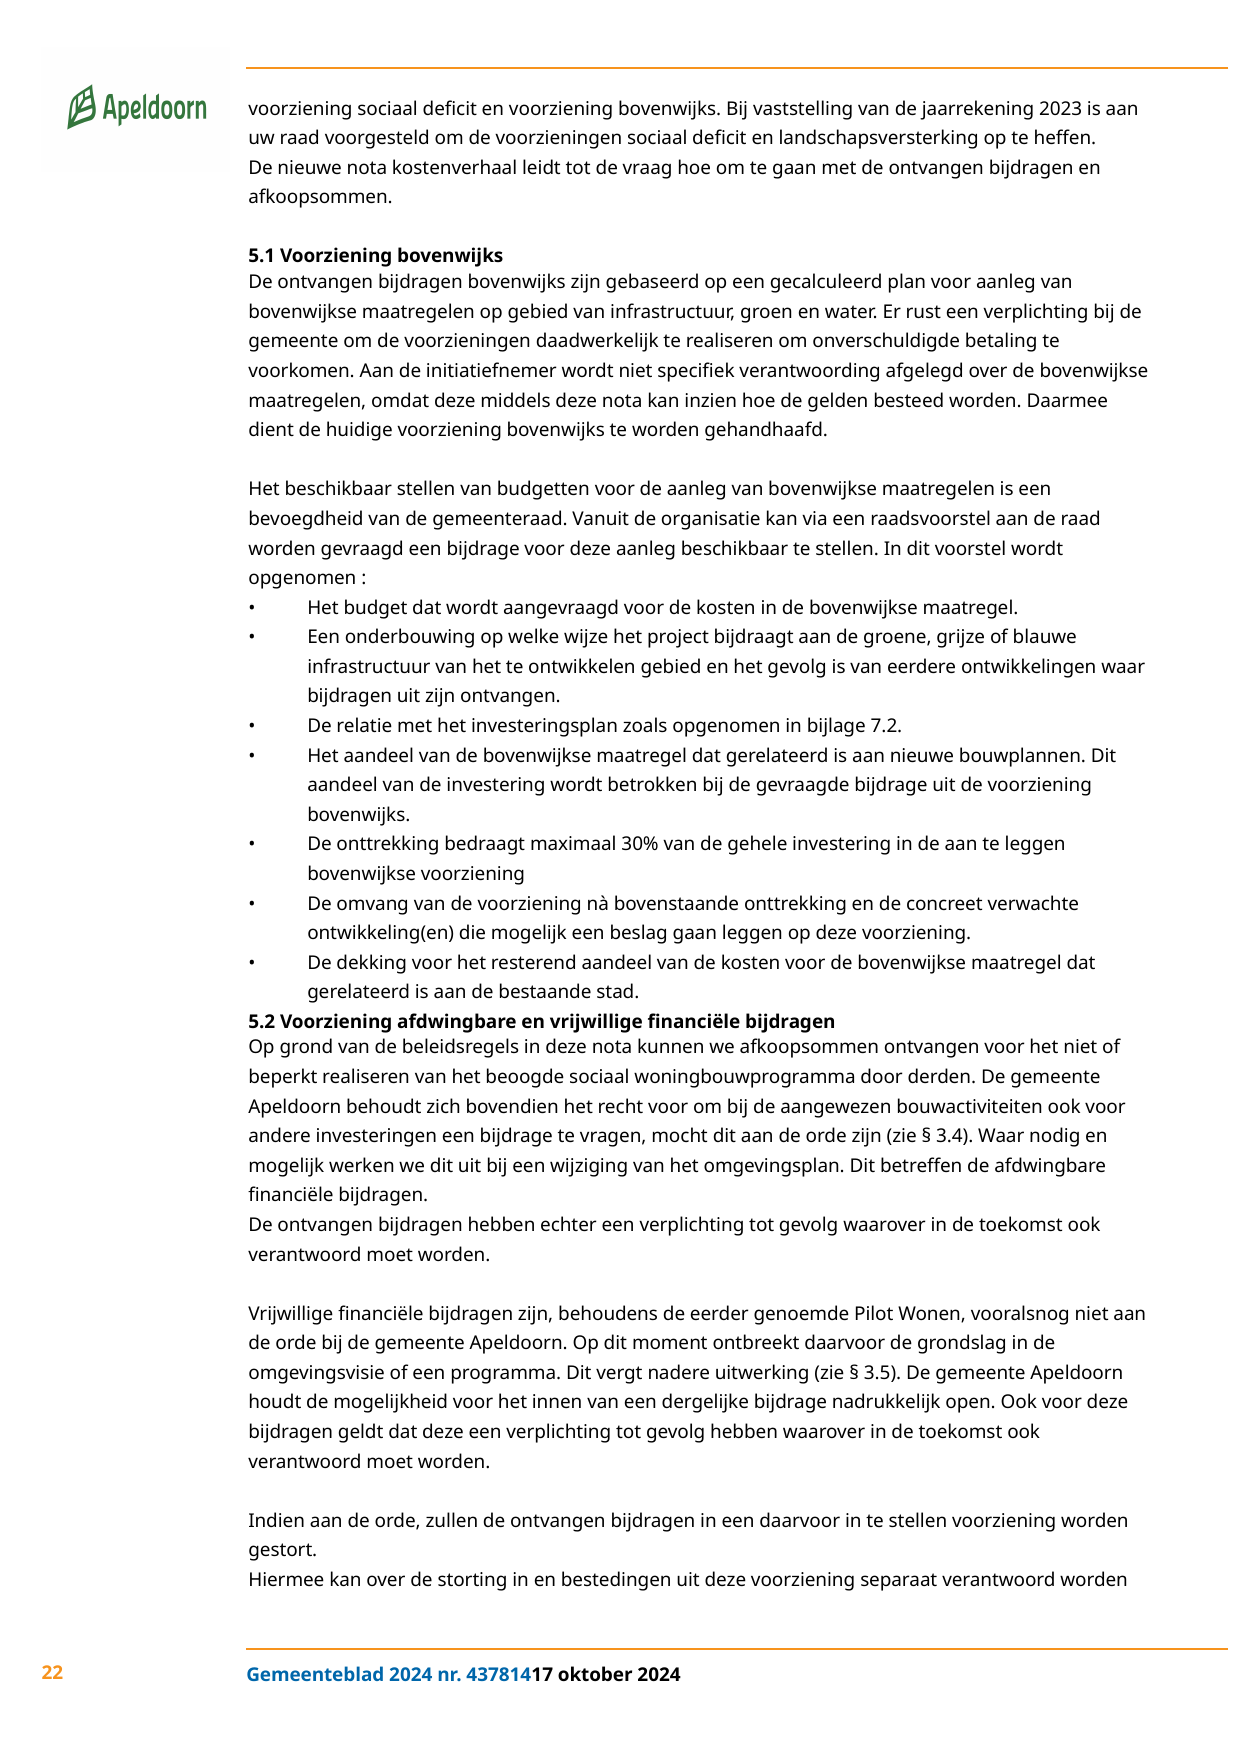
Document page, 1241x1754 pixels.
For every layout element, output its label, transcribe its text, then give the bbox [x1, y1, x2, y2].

text Hiermee kan over de storting in en bestedingen uit deze voorziening separaat verantwoord worden [248, 1566, 1152, 1592]
list De omvang van de voorziening nà bovenstaande onttrekking en de concreet verwachte ontwikkeling(en) die mogelijk een beslag gaan leggen op deze voorziening. [248, 890, 1152, 945]
picture [41, 47, 231, 172]
list De relatie met het investeringsplan zoals opgenomen in bijlage 7.2. [248, 712, 1152, 738]
text Vrijwillige financiële bijdragen zijn, behoudens de eerder genoemde Pilot Wonen, vooralsnog niet aan de orde bij de gemeente Apeldoorn. Op dit moment ontbreekt daarvoor de grondslag in de omgevingsvisie of een programma. Dit vergt nadere uitwerking (zie § 3.5). De gemeente Apeldoorn houdt de mogelijkheid voor het innen van een dergelijke bijdrage nadrukkelijk open. Ook voor deze bijdragen geldt dat deze een verplichting tot gevolg hebben waarover in de toekomst ook verantwoord moet worden. [248, 1300, 1152, 1474]
text De nieuwe nota kostenverhaal leidt tot de vraag hoe om te gaan met de ontvangen bijdragen en afkoopsommen. [248, 154, 1152, 209]
list Het aandeel van de bovenwijkse maatregel dat gerelateerd is aan nieuwe bouwplannen. Dit aandeel van de investering wordt betrokken bij de gevraagde bijdrage uit de voorziening bovenwijks. [248, 742, 1152, 827]
text voorziening sociaal deficit en voorziening bovenwijks. Bij vaststelling van de jaarrekening 2023 is aan uw raad voorgesteld om de voorzieningen sociaal deficit en landschapsversterking op te heffen. [248, 95, 1152, 150]
text De ontvangen bijdragen hebben echter een verplichting tot gevolg waarover in de toekomst ook verantwoord moet worden. [248, 1211, 1152, 1267]
text De ontvangen bijdragen bovenwijks zijn gebaseerd op een gecalculeerd plan voor aanleg van bovenwijkse maatregelen op gebied van infrastructuur, groen en water. Er rust een verplichting bij de gemeente om de voorzieningen daadwerkelijk te realiseren om onverschuldigde betaling te voorkomen. Aan de initiatiefnemer wordt niet specifiek verantwoording afgelegd over de bovenwijkse maatregelen, omdat deze middels deze nota kan inzien hoe de gelden besteed worden. Daarmee dient de huidige voorziening bovenwijks te worden gehandhaafd. [248, 268, 1152, 442]
text 5.1 Voorziening bovenwijks [248, 243, 1152, 268]
text Op grond van de beleidsregels in deze nota kunnen we afkoopsommen ontvangen voor het niet of beperkt realiseren van het beoogde sociaal woningbouwprogramma door derden. De gemeente Apeldoorn behoudt zich bovendien het recht voor om bij de aangewezen bouwactiviteiten ook voor andere investeringen een bijdrage te vragen, mocht dit aan de orde zijn (zie § 3.4). Waar nodig en mogelijk werken we dit uit bij een wijziging van het omgevingsplan. Dit betreffen de afdwingbare financiële bijdragen. [248, 1034, 1152, 1207]
list De dekking voor het resterend aandeel van de kosten voor de bovenwijkse maatregel dat gerelateerd is aan de bestaande stad. [248, 949, 1152, 1004]
text 5.2 Voorziening afdwingbare en vrijwillige financiële bijdragen [248, 1008, 1152, 1034]
list Het budget dat wordt aangevraagd voor de kosten in de bovenwijkse maatregel. [248, 594, 1152, 619]
list De onttrekking bedraagt maximaal 30% van de gehele investering in de aan te leggen bovenwijkse voorziening [248, 831, 1152, 886]
text Het beschikbaar stellen van budgetten voor de aanleg van bovenwijkse maatregelen is een bevoegdheid van de gemeenteraad. Vanuit de organisatie kan via een raadsvoorstel aan de raad worden gevraagd een bijdrage voor deze aanleg beschikbaar te stellen. In dit voorstel wordt opgenomen : [248, 476, 1152, 590]
text Indien aan de orde, zullen de ontvangen bijdragen in een daarvoor in te stellen voorziening worden gestort. [248, 1507, 1152, 1562]
list Een onderbouwing op welke wijze het project bijdraagt aan de groene, grijze of blauwe infrastructuur van het te ontwikkelen gebied en het gevolg is van eerdere ontwikkelingen waar bijdragen uit zijn ontvangen. [248, 623, 1152, 708]
